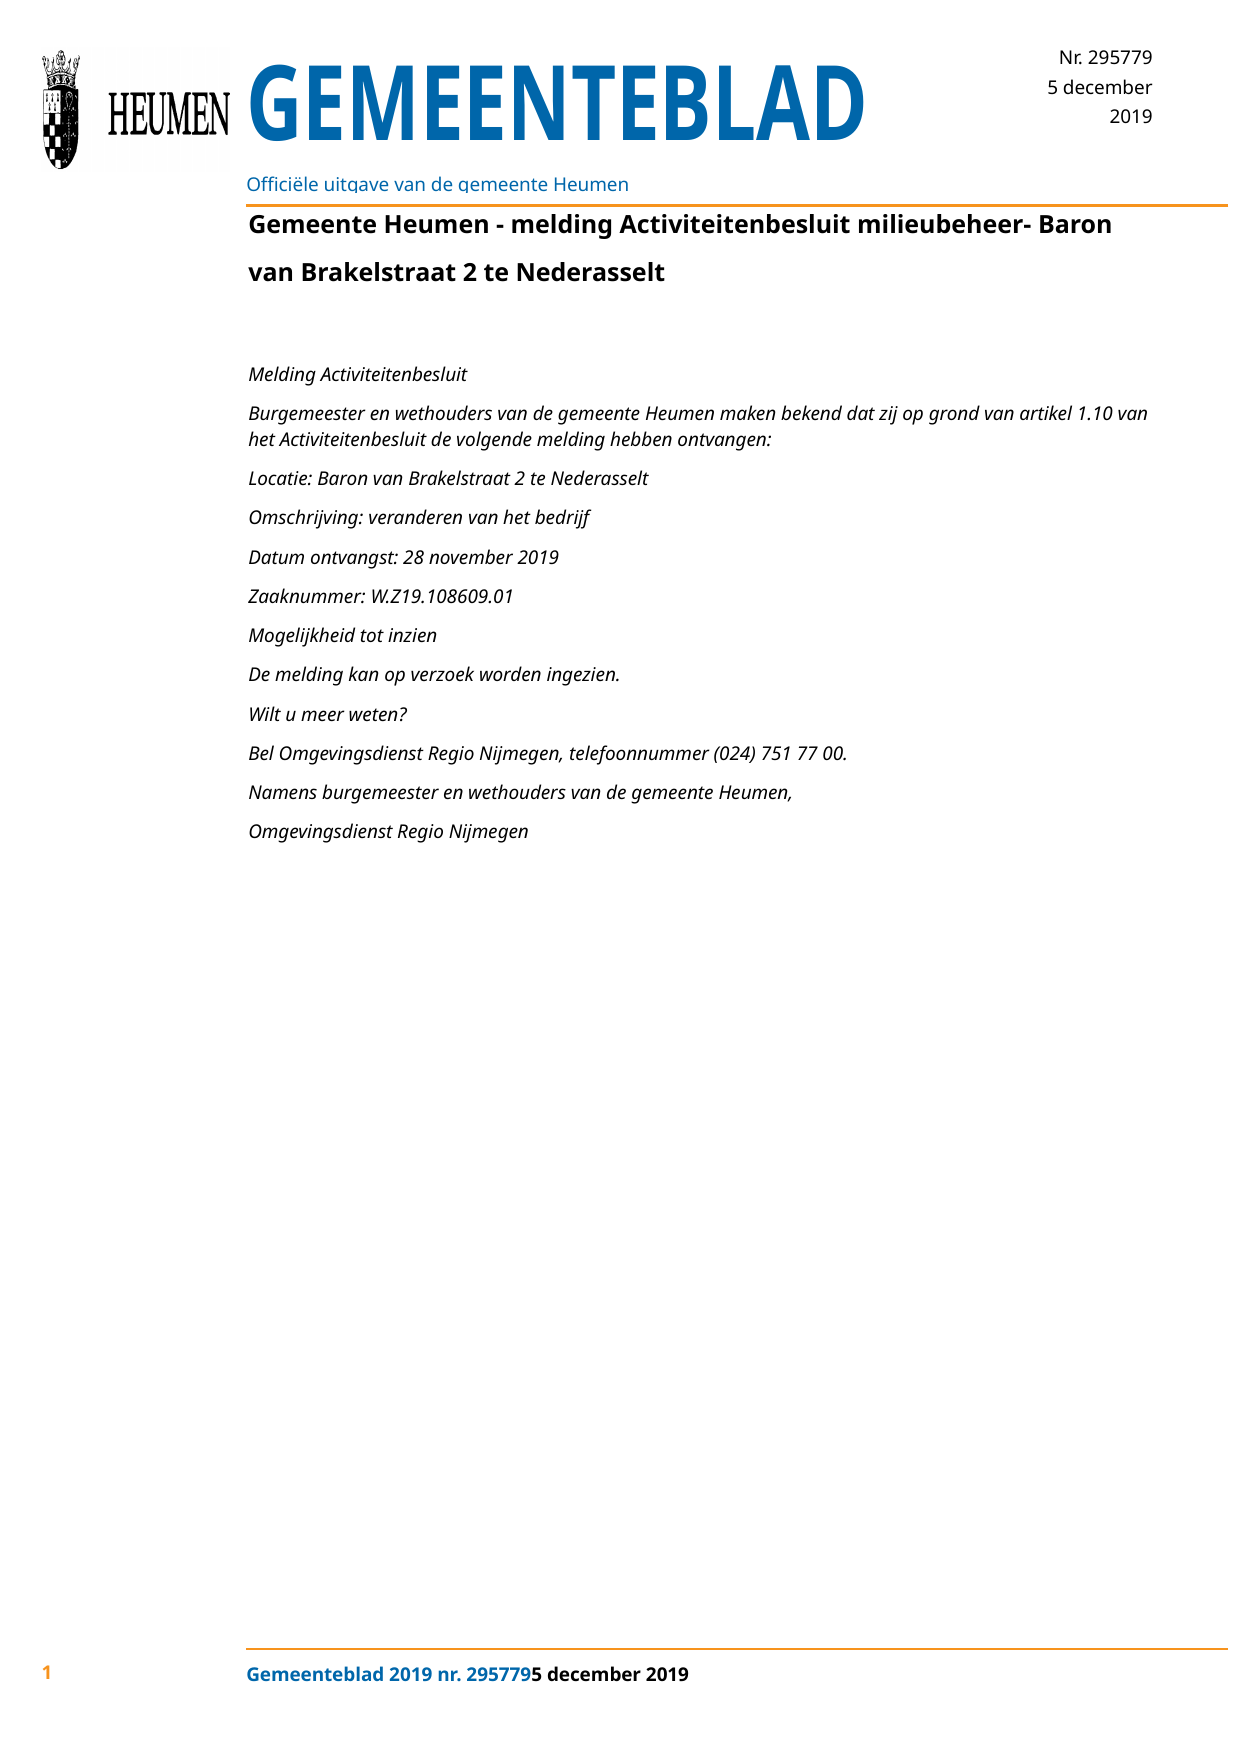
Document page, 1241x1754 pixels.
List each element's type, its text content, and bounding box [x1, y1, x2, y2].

text Gemeente Heumen - melding Activiteitenbesluit milieubeheer- Baron van Brakelstraat 2 te Nederasselt [248, 207, 1152, 288]
text Datum ontvangst: 28 november 2019 [248, 544, 1152, 569]
text Mogelijkheid tot inzien [248, 622, 1152, 648]
text De melding kan op verzoek worden ingezien. [248, 662, 1152, 687]
text Locatie: Baron van Brakelstraat 2 te Nederasselt [248, 465, 1152, 491]
text Omgevingsdienst Regio Nijmegen [248, 819, 1152, 844]
text Namens burgemeester en wethouders van de gemeente Heumen, [248, 779, 1152, 805]
text Bel Omgevingsdienst Regio Nijmegen, telefoonnummer (024) 751 77 00. [248, 740, 1152, 766]
text Burgemeester en wethouders van de gemeente Heumen maken bekend dat zij op grond van artikel 1.10 van het Activiteitenbesluit de volgende melding hebben ontvangen: [248, 400, 1152, 452]
picture [41, 47, 231, 172]
text Zaaknummer: W.Z19.108609.01 [248, 583, 1152, 609]
text Omschrijving: veranderen van het bedrijf [248, 504, 1152, 530]
text Melding Activiteitenbesluit [248, 361, 1152, 387]
text Wilt u meer weten? [248, 701, 1152, 727]
